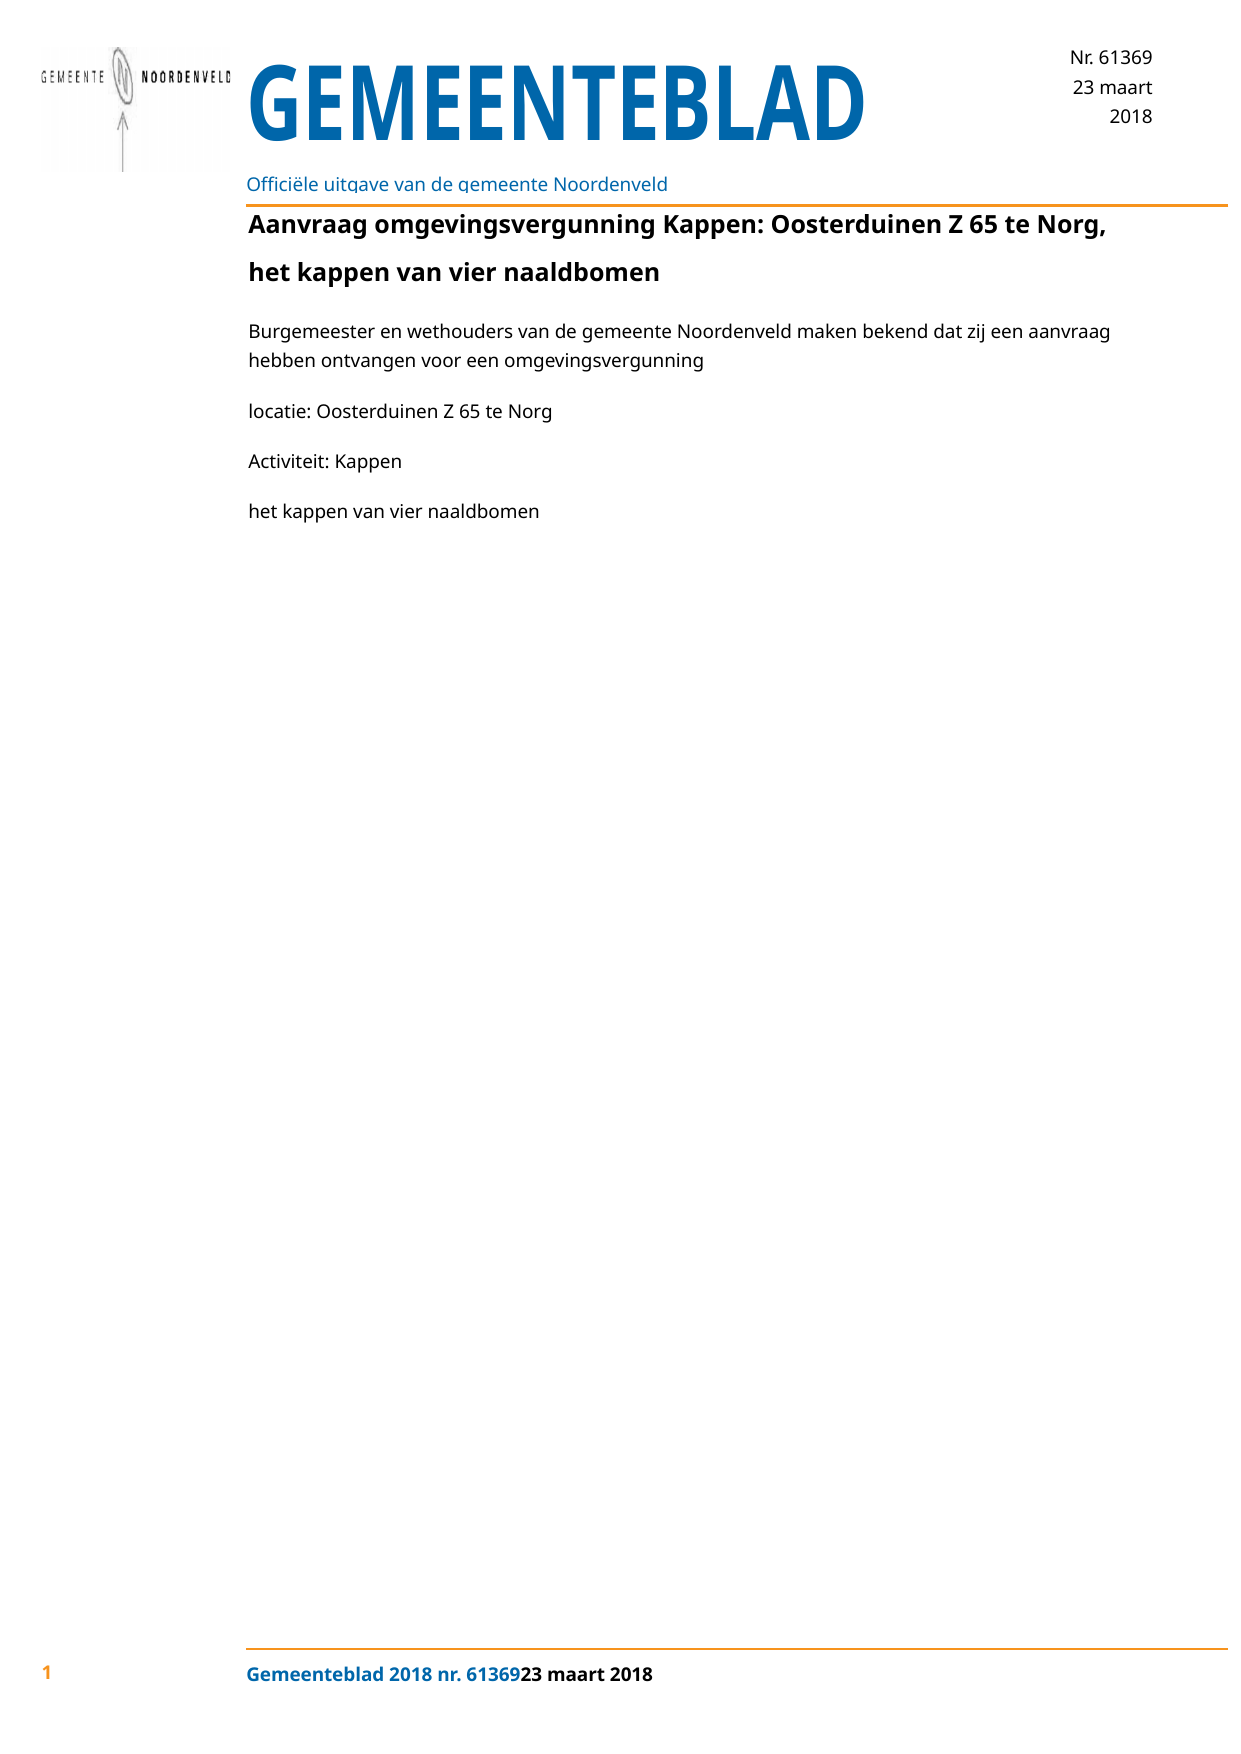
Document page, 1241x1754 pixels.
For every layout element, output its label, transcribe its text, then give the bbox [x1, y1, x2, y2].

picture [41, 47, 231, 172]
text Activiteit: Kappen [248, 448, 1152, 474]
text Burgemeester en wethouders van de gemeente Noordenveld maken bekend dat zij een aanvraag hebben ontvangen voor een omgevingsvergunning [248, 318, 1152, 373]
text het kappen van vier naaldbomen [248, 499, 1152, 524]
text Aanvraag omgevingsvergunning Kappen: Oosterduinen Z 65 te Norg, het kappen van vier naaldbomen [248, 207, 1152, 288]
text locatie: Oosterduinen Z 65 te Norg [248, 398, 1152, 424]
